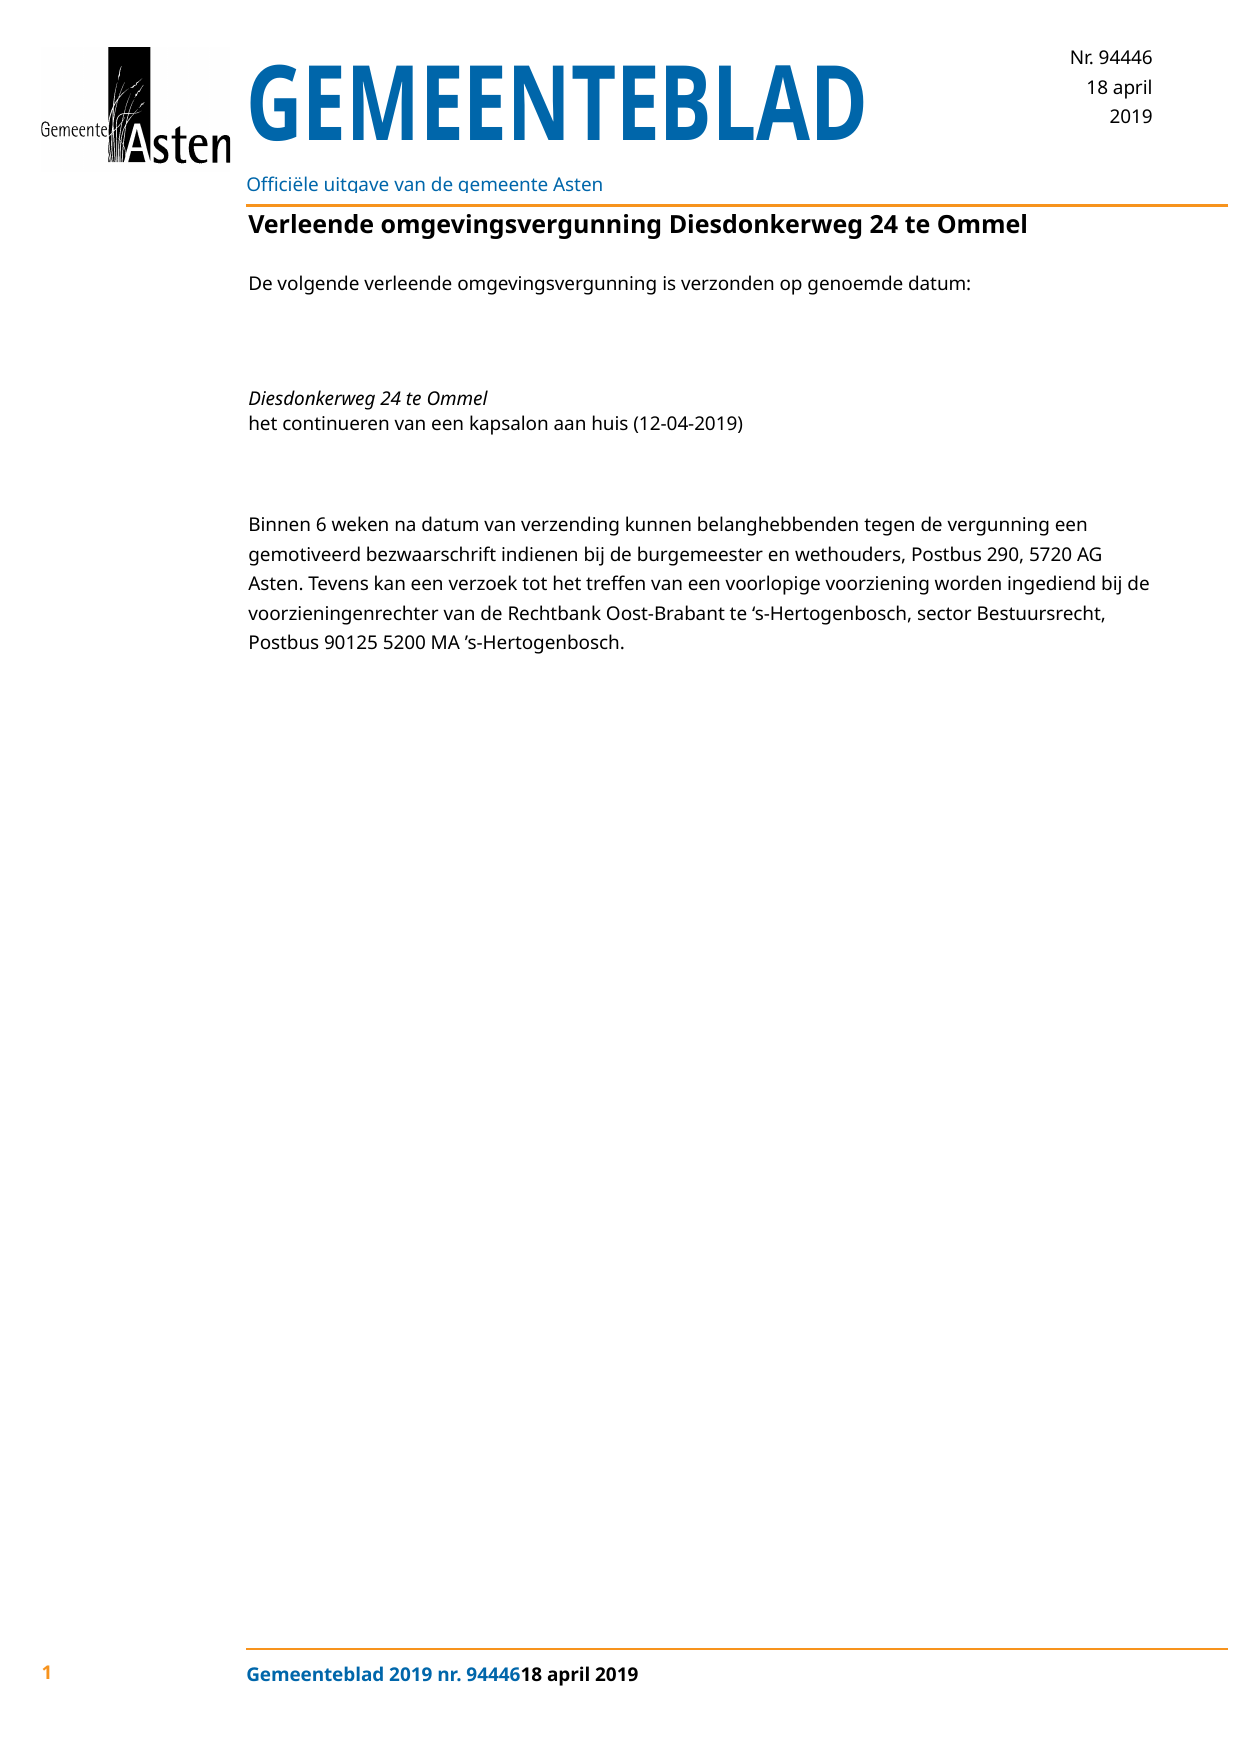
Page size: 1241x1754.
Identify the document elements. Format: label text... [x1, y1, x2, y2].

text Binnen 6 weken na datum van verzending kunnen belanghebbenden tegen de vergunning een gemotiveerd bezwaarschrift indienen bij de burgemeester en wethouders, Postbus 290, 5720 AG Asten. Tevens kan een verzoek tot het treffen van een voorlopige voorziening worden ingediend bij de voorzieningenrechter van de Rechtbank Oost-Brabant te ‘s-Hertogenbosch, sector Bestuursrecht, Postbus 90125 5200 MA ’s-Hertogenbosch. [248, 511, 1152, 655]
text het continueren van een kapsalon aan huis (12-04-2019) [248, 410, 1152, 436]
text De volgende verleende omgevingsvergunning is verzonden op genoemde datum: [248, 270, 1152, 296]
text Verleende omgevingsvergunning Diesdonkerweg 24 te Ommel [248, 207, 1152, 241]
picture [41, 47, 231, 172]
text Diesdonkerweg 24 te Ommel [248, 385, 1152, 410]
